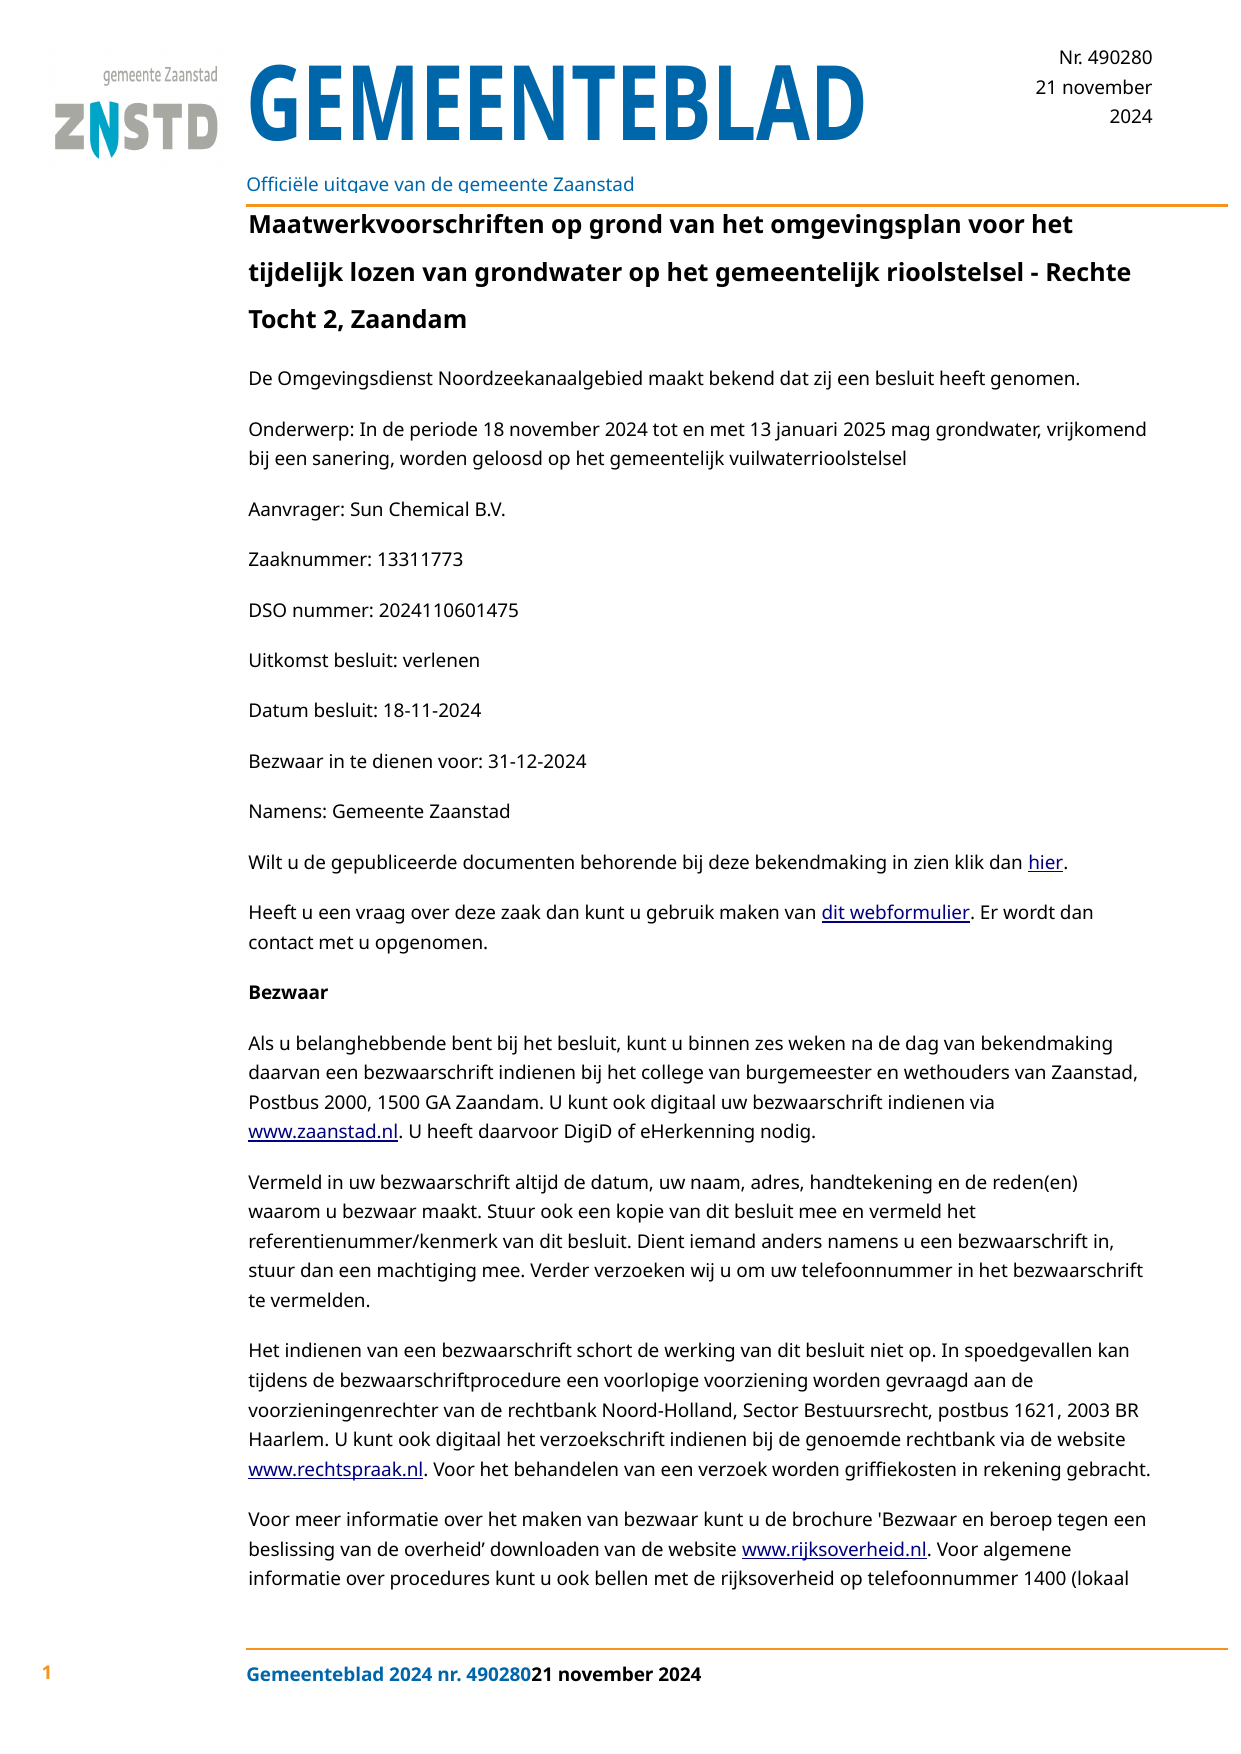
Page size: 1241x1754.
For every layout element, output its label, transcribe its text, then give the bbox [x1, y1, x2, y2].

text Maatwerkvoorschriften op grond van het omgevingsplan voor het tijdelijk lozen van grondwater op het gemeentelijk rioolstelsel - Rechte Tocht 2, Zaandam [248, 207, 1152, 336]
picture [41, 47, 231, 172]
text Bezwaar [248, 979, 1152, 1005]
text DSO nummer: 2024110601475 [248, 597, 1152, 622]
text Voor meer informatie over het maken van bezwaar kunt u de brochure 'Bezwaar en beroep tegen een beslissing van de overheid’ downloaden van de website www.rijksoverheid.nl. Voor algemene informatie over procedures kunt u ook bellen met de rijksoverheid op telefoonnummer 1400 (lokaal [248, 1506, 1152, 1591]
text Wilt u de gepubliceerde documenten behorende bij deze bekendmaking in zien klik dan hier. [248, 849, 1152, 874]
text Bezwaar in te dienen voor: 31-12-2024 [248, 748, 1152, 774]
text Het indienen van een bezwaarschrift schort de werking van dit besluit niet op. In spoedgevallen kan tijdens de bezwaarschriftprocedure een voorlopige voorziening worden gevraagd aan de voorzieningenrechter van de rechtbank Noord-Holland, Sector Bestuursrecht, postbus 1621, 2003 BR Haarlem. U kunt ook digitaal het verzoekschrift indienen bij de genoemde rechtbank via de website www.rechtspraak.nl. Voor het behandelen van een verzoek worden griffiekosten in rekening gebracht. [248, 1338, 1152, 1482]
text Namens: Gemeente Zaanstad [248, 798, 1152, 824]
text Als u belanghebbende bent bij het besluit, kunt u binnen zes weken na de dag van bekendmaking daarvan een bezwaarschrift indienen bij het college van burgemeester en wethouders van Zaanstad, Postbus 2000, 1500 GA Zaandam. U kunt ook digitaal uw bezwaarschrift indienen via www.zaanstad.nl. U heeft daarvoor DigiD of eHerkenning nodig. [248, 1030, 1152, 1144]
text Vermeld in uw bezwaarschrift altijd de datum, uw naam, adres, handtekening en de reden(en) waarom u bezwaar maakt. Stuur ook een kopie van dit besluit mee en vermeld het referentienummer/kenmerk van dit besluit. Dient iemand anders namens u een bezwaarschrift in, stuur dan een machtiging mee. Verder verzoeken wij u om uw telefoonnummer in het bezwaarschrift te vermelden. [248, 1169, 1152, 1313]
text Heeft u een vraag over deze zaak dan kunt u gebruik maken van dit webformulier. Er wordt dan contact met u opgenomen. [248, 899, 1152, 954]
text Aanvrager: Sun Chemical B.V. [248, 496, 1152, 522]
text Zaaknummer: 13311773 [248, 546, 1152, 572]
text Datum besluit: 18-11-2024 [248, 698, 1152, 723]
text De Omgevingsdienst Noordzeekanaalgebied maakt bekend dat zij een besluit heeft genomen. [248, 366, 1152, 391]
text Onderwerp: In de periode 18 november 2024 tot en met 13 januari 2025 mag grondwater, vrijkomend bij een sanering, worden geloosd op het gemeentelijk vuilwaterrioolstelsel [248, 416, 1152, 471]
text Uitkomst besluit: verlenen [248, 647, 1152, 673]
